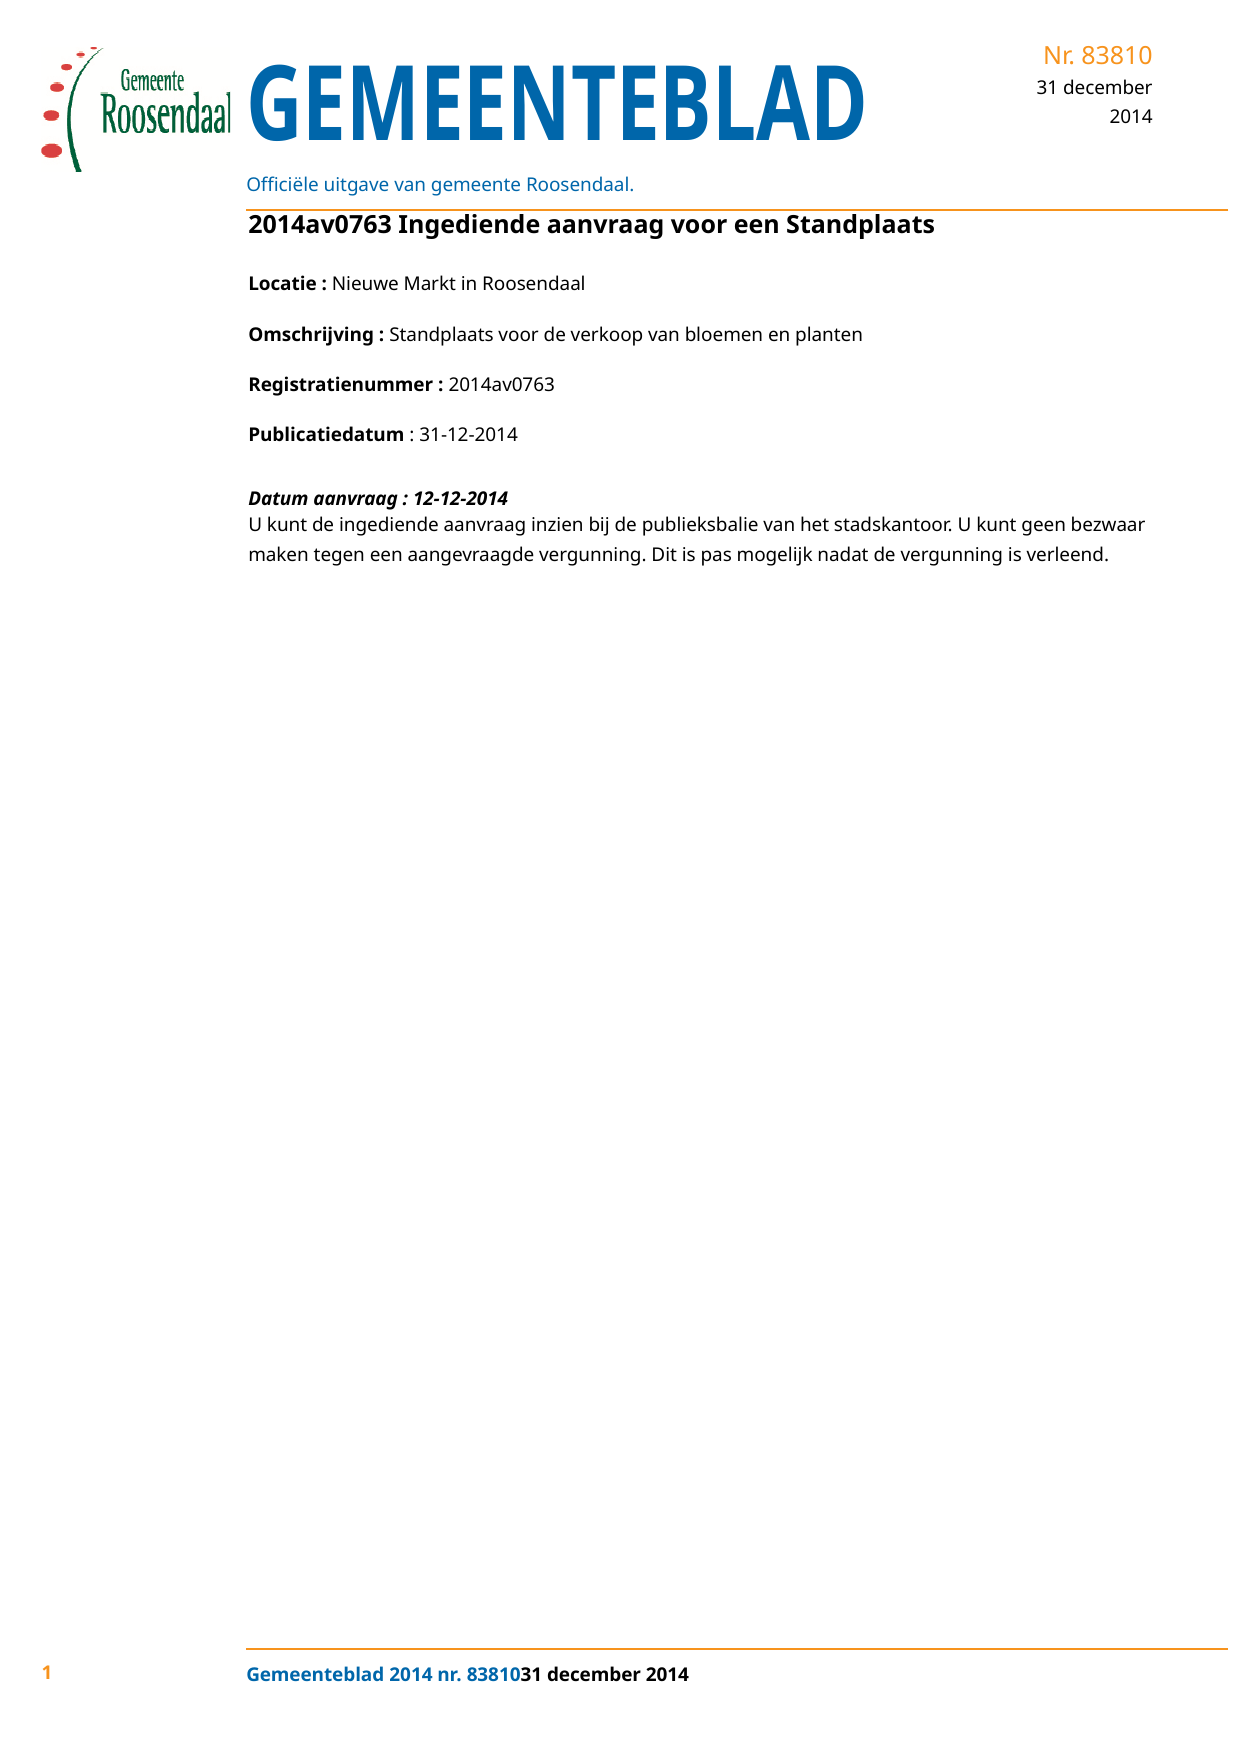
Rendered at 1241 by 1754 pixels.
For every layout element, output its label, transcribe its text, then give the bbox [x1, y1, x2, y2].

text U kunt de ingediende aanvraag inzien bij de publieksbalie van het stadskantoor. U kunt geen bezwaar maken tegen een aangevraagde vergunning. Dit is pas mogelijk nadat de vergunning is verleend. [248, 511, 1152, 567]
text Omschrijving : Standplaats voor de verkoop van bloemen en planten [248, 321, 1152, 346]
text Publicatiedatum : 31-12-2014 [248, 422, 1152, 447]
text Registratienummer : 2014av0763 [248, 371, 1152, 397]
text 2014av0763 Ingediende aanvraag voor een Standplaats [248, 211, 1152, 241]
picture [41, 47, 231, 172]
text Datum aanvraag : 12-12-2014 [248, 486, 1152, 511]
text Locatie : Nieuwe Markt in Roosendaal [248, 270, 1152, 296]
